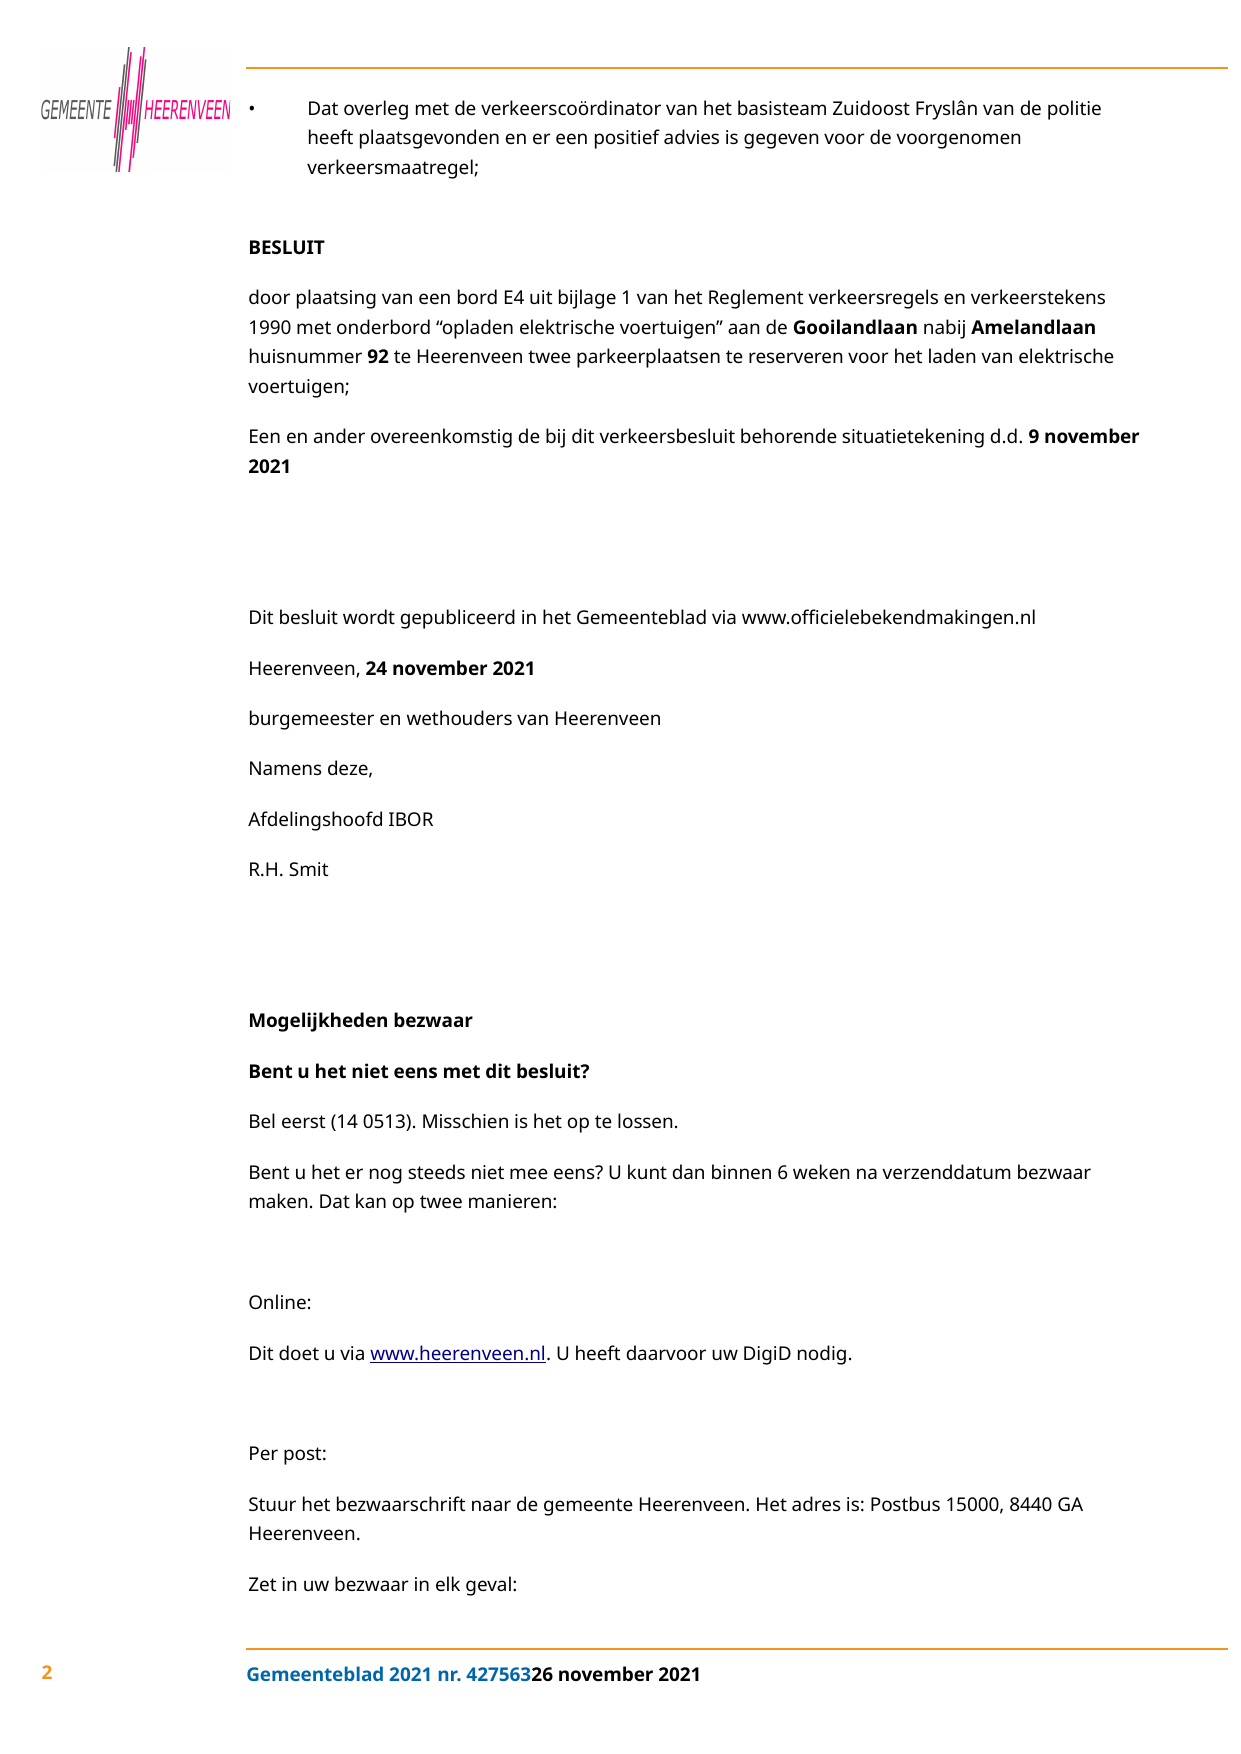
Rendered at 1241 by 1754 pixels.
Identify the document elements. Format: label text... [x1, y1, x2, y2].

text Bent u het niet eens met dit besluit? [248, 1058, 1152, 1084]
text burgemeester en wethouders van Heerenveen [248, 705, 1152, 731]
text Mogelijkheden bezwaar [248, 1008, 1152, 1033]
text Zet in uw bezwaar in elk geval: [248, 1571, 1152, 1597]
text BESLUIT [248, 234, 1152, 260]
text Een en ander overeenkomstig de bij dit verkeersbesluit behorende situatietekening d.d. 9 november 2021 [248, 423, 1152, 479]
text Bent u het er nog steeds niet mee eens? U kunt dan binnen 6 weken na verzenddatum bezwaar maken. Dat kan op twee manieren: [248, 1159, 1152, 1214]
text R.H. Smit [248, 856, 1152, 882]
text Heerenveen, 24 november 2021 [248, 655, 1152, 681]
text Afdelingshoofd IBOR [248, 806, 1152, 832]
text Stuur het bezwaarschrift naar de gemeente Heerenveen. Het adres is: Postbus 15000, 8440 GA Heerenveen. [248, 1491, 1152, 1546]
list Dat overleg met de verkeerscoördinator van het basisteam Zuidoost Fryslân van de politie heeft plaatsgevonden en er een positief advies is gegeven voor de voorgenomen verkeersmaatregel; [248, 95, 1152, 180]
text Bel eerst (14 0513). Misschien is het op te lossen. [248, 1108, 1152, 1134]
text Dit doet u via www.heerenveen.nl. U heeft daarvoor uw DigiD nodig. [248, 1340, 1152, 1366]
text Dit besluit wordt gepubliceerd in het Gemeenteblad via www.officielebekendmakingen.nl [248, 604, 1152, 630]
text Online: [248, 1289, 1152, 1315]
text Namens deze, [248, 756, 1152, 781]
text Per post: [248, 1441, 1152, 1466]
picture [41, 47, 231, 172]
text door plaatsing van een bord E4 uit bijlage 1 van het Reglement verkeersregels en verkeerstekens 1990 met onderbord “opladen elektrische voertuigen” aan de Gooilandlaan nabij Amelandlaan huisnummer 92 te Heerenveen twee parkeerplaatsen te reserveren voor het laden van elektrische voertuigen; [248, 284, 1152, 399]
